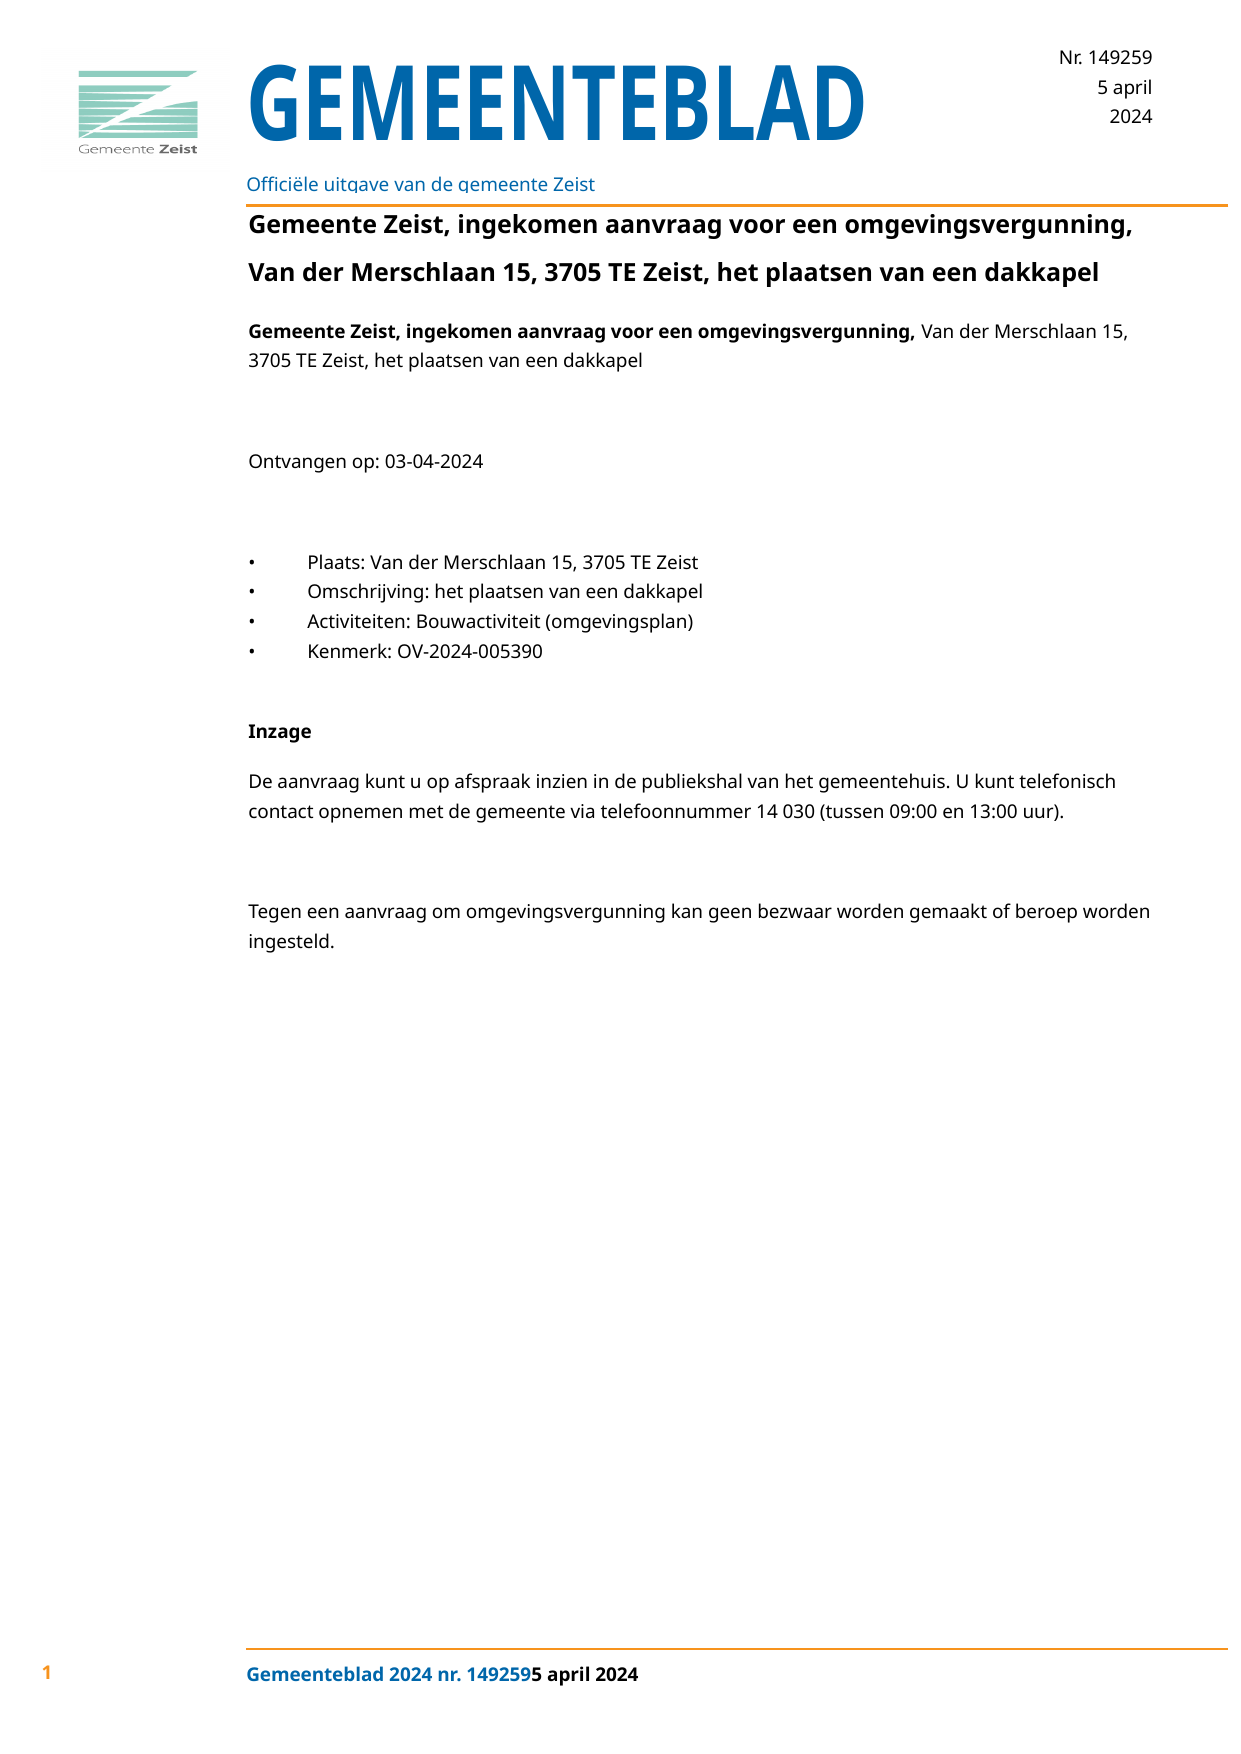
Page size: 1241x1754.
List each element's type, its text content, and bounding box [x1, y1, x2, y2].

text Ontvangen op: 03-04-2024 [248, 448, 1152, 474]
text Gemeente Zeist, ingekomen aanvraag voor een omgevingsvergunning, Van der Merschlaan 15, 3705 TE Zeist, het plaatsen van een dakkapel [248, 207, 1152, 288]
list Activiteiten: Bouwactiviteit (omgevingsplan) [248, 608, 1152, 634]
text Inzage [248, 718, 1152, 744]
list Omschrijving: het plaatsen van een dakkapel [248, 579, 1152, 604]
text Tegen een aanvraag om omgevingsvergunning kan geen bezwaar worden gemaakt of beroep worden ingesteld. [248, 899, 1152, 954]
text De aanvraag kunt u op afspraak inzien in de publiekshal van het gemeentehuis. U kunt telefonisch contact opnemen met de gemeente via telefoonnummer 14 030 (tussen 09:00 en 13:00 uur). [248, 768, 1152, 824]
text Gemeente Zeist, ingekomen aanvraag voor een omgevingsvergunning, Van der Merschlaan 15, 3705 TE Zeist, het plaatsen van een dakkapel [248, 318, 1152, 373]
picture [41, 47, 231, 172]
list Kenmerk: OV-2024-005390 [248, 638, 1152, 664]
list Plaats: Van der Merschlaan 15, 3705 TE Zeist [248, 549, 1152, 575]
